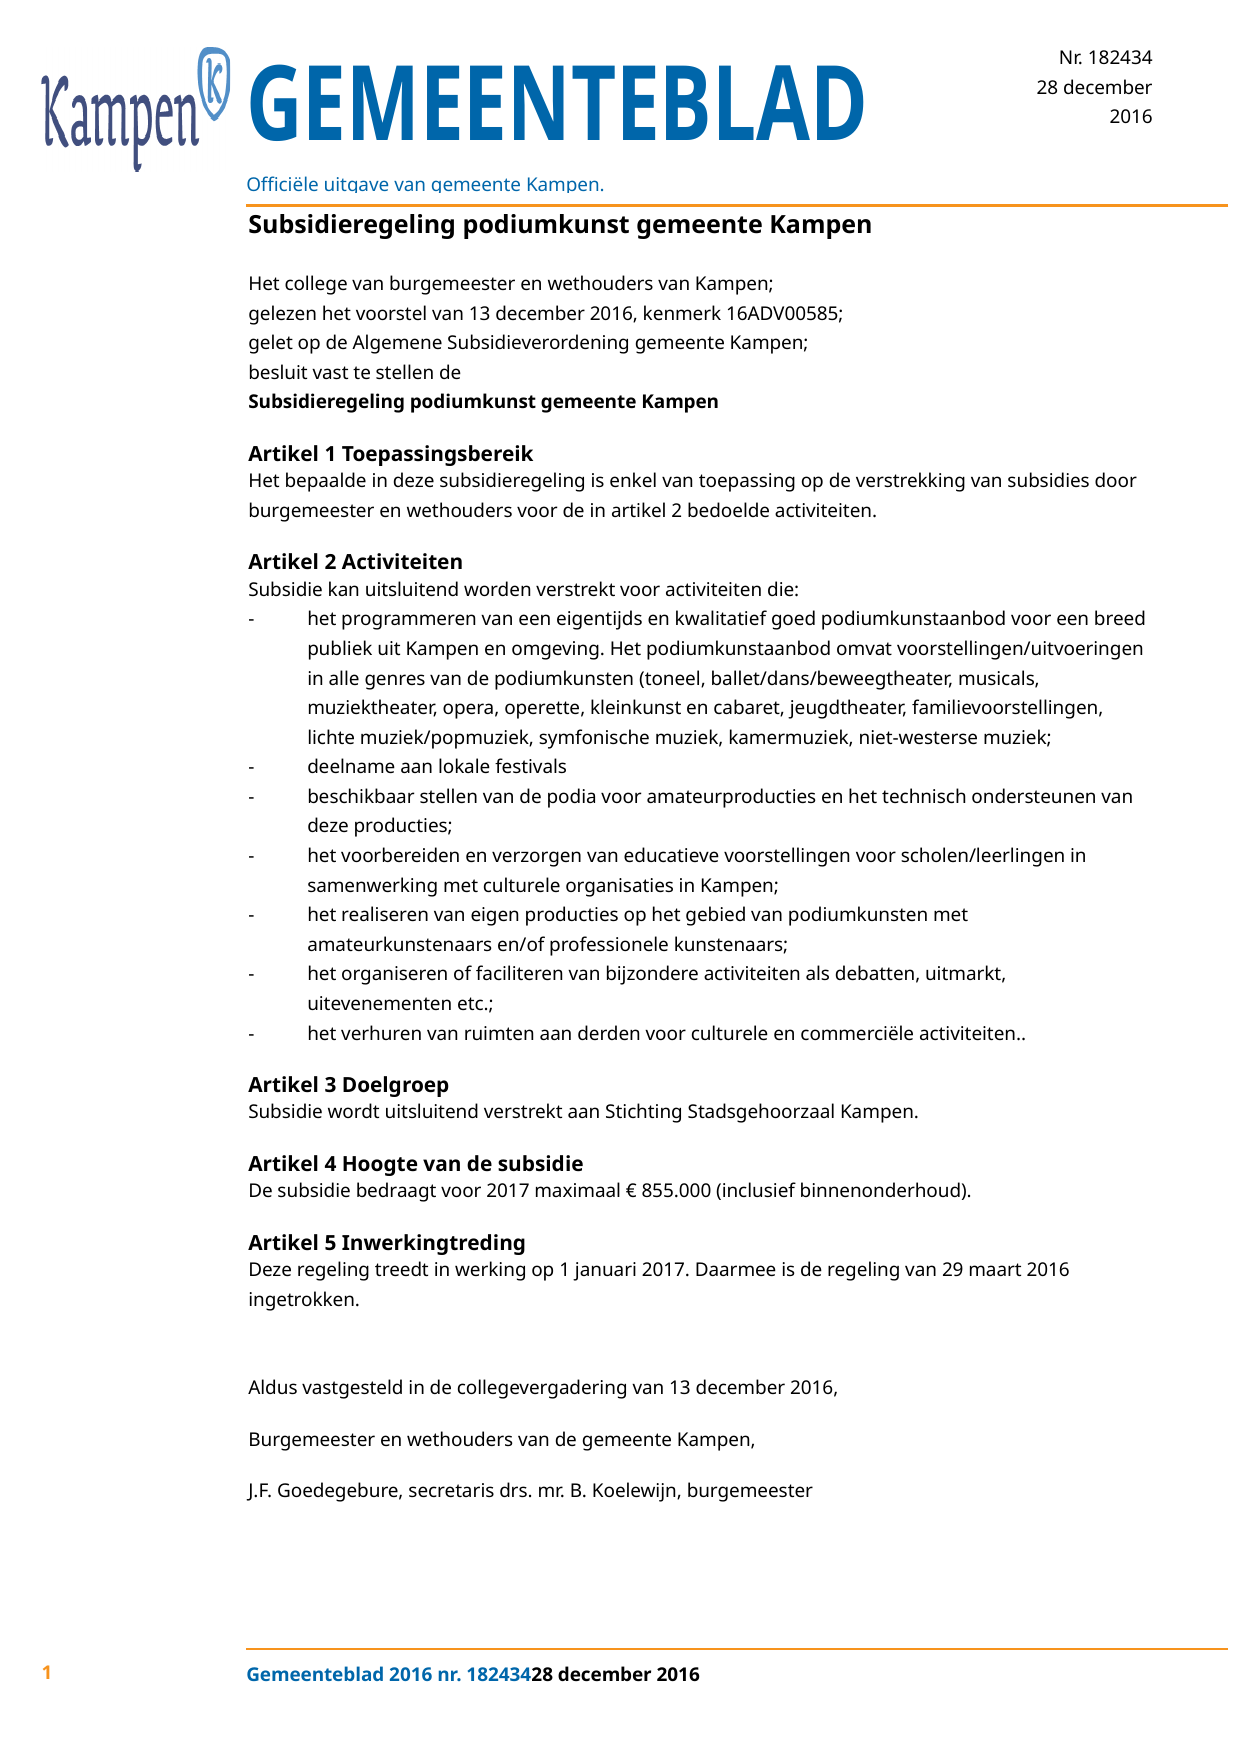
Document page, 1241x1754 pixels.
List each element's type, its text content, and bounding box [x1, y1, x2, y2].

text Subsidieregeling podiumkunst gemeente Kampen [248, 389, 1152, 414]
text Artikel 3 Doelgroep [248, 1070, 1152, 1098]
text Subsidie kan uitsluitend worden verstrekt voor activiteiten die: [248, 576, 1152, 602]
text Artikel 4 Hoogte van de subsidie [248, 1149, 1152, 1177]
list beschikbaar stellen van de podia voor amateurproducties en het technisch ondersteunen van deze producties; [248, 783, 1152, 838]
list deelname aan lokale festivals [248, 753, 1152, 779]
list het organiseren of faciliteren van bijzondere activiteiten als debatten, uitmarkt, uitevenementen etc.; [248, 961, 1152, 1016]
text De subsidie bedraagt voor 2017 maximaal € 855.000 (inclusief binnenonderhoud). [248, 1177, 1152, 1203]
text Het bepaalde in deze subsidieregeling is enkel van toepassing op de verstrekking van subsidies door burgemeester en wethouders voor de in artikel 2 bedoelde activiteiten. [248, 467, 1152, 523]
text gelezen het voorstel van 13 december 2016, kenmerk 16ADV00585; [248, 300, 1152, 326]
text Burgemeester en wethouders van de gemeente Kampen, [248, 1426, 1152, 1452]
text Artikel 1 Toepassingsbereik [248, 439, 1152, 467]
text gelet op de Algemene Subsidieverordening gemeente Kampen; [248, 329, 1152, 355]
text J.F. Goedegebure, secretaris drs. mr. B. Koelewijn, burgemeester [248, 1477, 1152, 1503]
text Artikel 5 Inwerkingtreding [248, 1228, 1152, 1256]
text besluit vast te stellen de [248, 359, 1152, 385]
text Subsidieregeling podiumkunst gemeente Kampen [248, 207, 1152, 241]
text Subsidie wordt uitsluitend verstrekt aan Stichting Stadsgehoorzaal Kampen. [248, 1098, 1152, 1124]
text Aldus vastgesteld in de collegevergadering van 13 december 2016, [248, 1374, 1152, 1400]
text Het college van burgemeester en wethouders van Kampen; [248, 270, 1152, 296]
text Artikel 2 Activiteiten [248, 547, 1152, 576]
list het realiseren van eigen producties op het gebied van podiumkunsten met amateurkunstenaars en/of professionele kunstenaars; [248, 901, 1152, 957]
picture [41, 47, 231, 172]
list het verhuren van ruimten aan derden voor culturele en commerciële activiteiten.. [248, 1020, 1152, 1045]
text Deze regeling treedt in werking op 1 januari 2017. Daarmee is de regeling van 29 maart 2016 ingetrokken. [248, 1256, 1152, 1312]
list het programmeren van een eigentijds en kwalitatief goed podiumkunstaanbod voor een breed publiek uit Kampen en omgeving. Het podiumkunstaanbod omvat voorstellingen/uitvoeringen in alle genres van de podiumkunsten (toneel, ballet/dans/beweegtheater, musicals, muziektheater, opera, operette, kleinkunst en cabaret, jeugdtheater, familievoorstellingen, lichte muziek/popmuziek, symfonische muziek, kamermuziek, niet-westerse muziek; [248, 606, 1152, 749]
list het voorbereiden en verzorgen van educatieve voorstellingen voor scholen/leerlingen in samenwerking met culturele organisaties in Kampen; [248, 842, 1152, 897]
